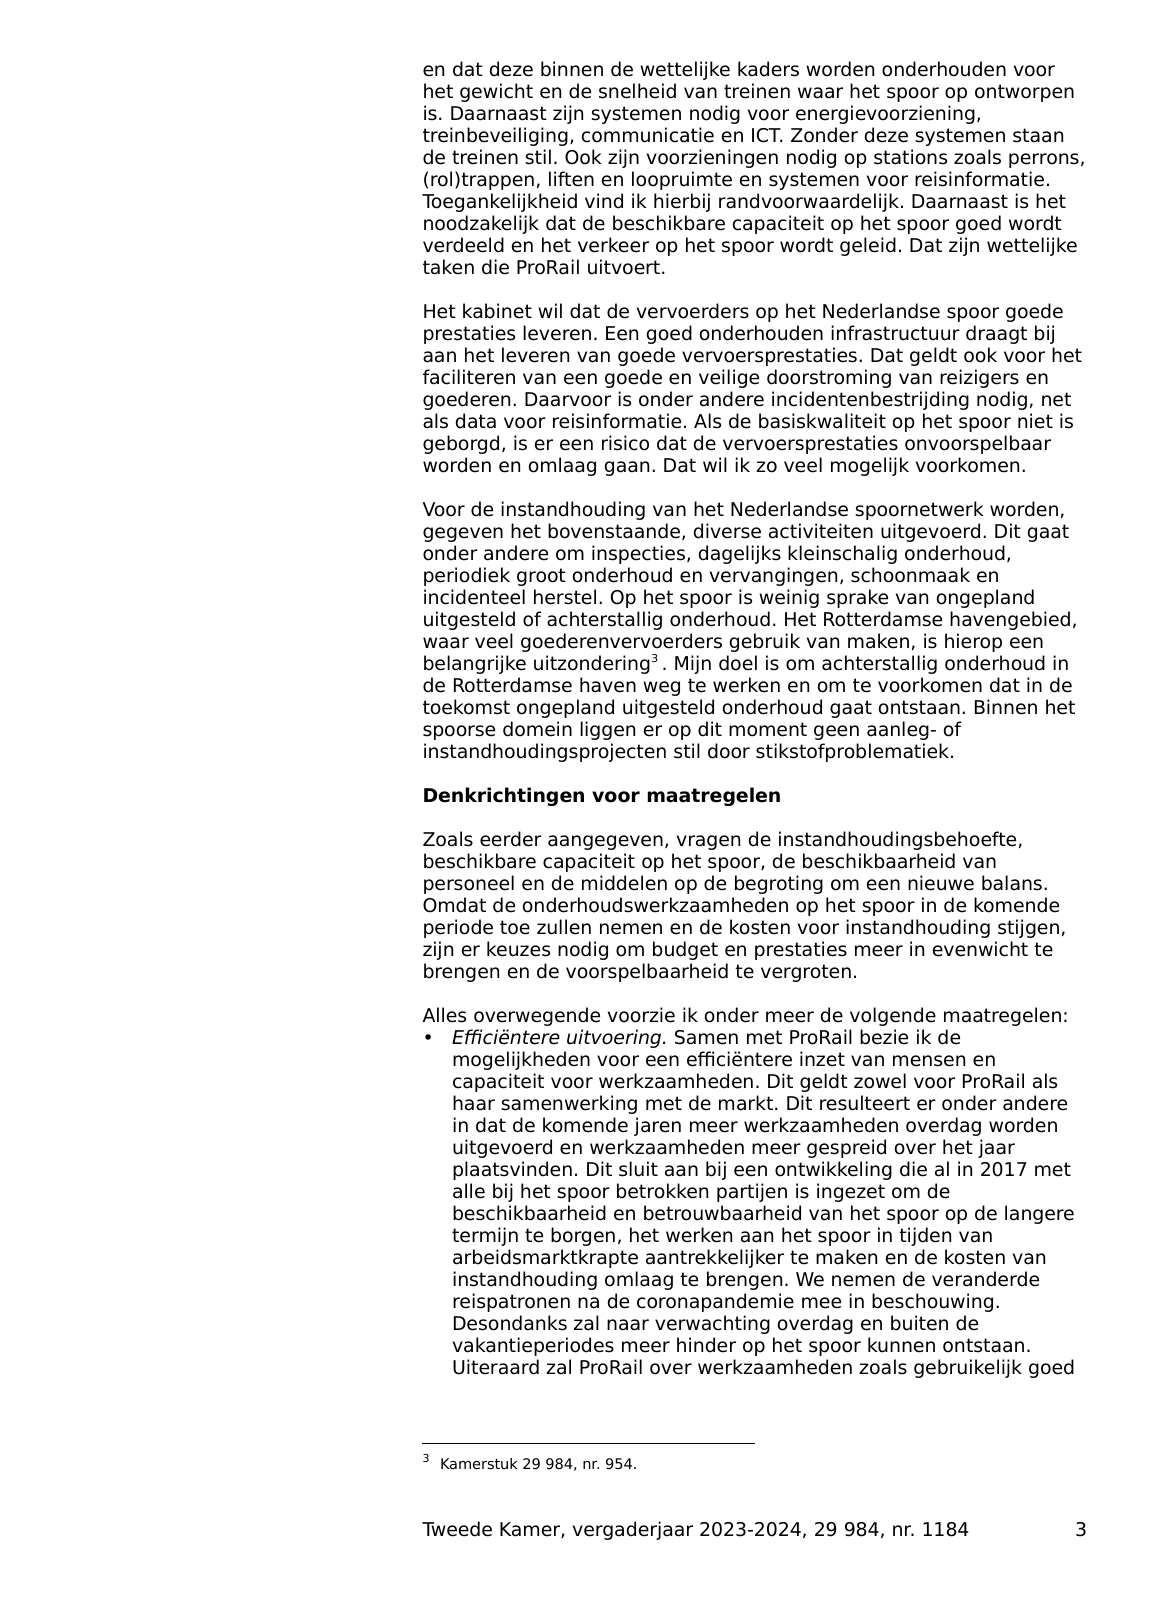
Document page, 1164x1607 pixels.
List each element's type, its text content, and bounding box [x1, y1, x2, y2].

text Zoals eerder aangegeven, vragen de instandhoudingsbehoefte, beschikbare capaciteit op het spoor, de beschikbaarheid van personeel en de middelen op de begroting om een nieuwe balans. Omdat de onderhoudswerkzaamheden op het spoor in de komende periode toe zullen nemen en de kosten voor instandhouding stijgen, zijn er keuzes nodig om budget en prestaties meer in evenwicht te brengen en de voorspelbaarheid te vergroten. [422, 829, 1087, 983]
text • Efficiëntere uitvoering. Samen met ProRail bezie ik de mogelijkheden voor een efficiëntere inzet van mensen en capaciteit voor werkzaamheden. Dit geldt zowel voor ProRail als haar samenwerking met de markt. Dit resulteert er onder andere in dat de komende jaren meer werkzaamheden overdag worden uitgevoerd en werkzaamheden meer gespreid over het jaar plaatsvinden. Dit sluit aan bij een ontwikkeling die al in 2017 met alle bij het spoor betrokken partijen is ingezet om de beschikbaarheid en betrouwbaarheid van het spoor op de langere termijn te borgen, het werken aan het spoor in tijden van arbeidsmarktkrapte aantrekkelijker te maken en de kosten van instandhouding omlaag te brengen. We nemen de veranderde reispatronen na de coronapandemie mee in beschouwing. Desondanks zal naar verwachting overdag en buiten de vakantieperiodes meer hinder op het spoor kunnen ontstaan. Uiteraard zal ProRail over werkzaamheden zoals gebruikelijk goed [422, 1027, 1087, 1379]
text Het kabinet wil dat de vervoerders op het Nederlandse spoor goede prestaties leveren. Een goed onderhouden infrastructuur draagt bij aan het leveren van goede vervoersprestaties. Dat geldt ook voor het faciliteren van een goede en veilige doorstroming van reizigers en goederen. Daarvoor is onder andere incidentenbestrijding nodig, net als data voor reisinformatie. Als de basiskwaliteit op het spoor niet is geborgd, is er een risico dat de vervoersprestaties onvoorspelbaar worden en omlaag gaan. Dat wil ik zo veel mogelijk voorkomen. [422, 301, 1087, 477]
text Alles overwegende voorzie ik onder meer de volgende maatregelen: [422, 1005, 1087, 1027]
text Voor de instandhouding van het Nederlandse spoornetwerk worden, gegeven het bovenstaande, diverse activiteiten uitgevoerd. Dit gaat onder andere om inspecties, dagelijks kleinschalig onderhoud, periodiek groot onderhoud en vervangingen, schoonmaak en incidenteel herstel. Op het spoor is weinig sprake van ongepland uitgesteld of achterstallig onderhoud. Het Rotterdamse havengebied, waar veel goederenvervoerders gebruik van maken, is hierop een belangrijke uitzondering. Mijn doel is om achterstallig onderhoud in de Rotterdamse haven weg te werken en om te voorkomen dat in de toekomst ongepland uitgesteld onderhoud gaat ontstaan. Binnen het spoorse domein liggen er op dit moment geen aanleg- of instandhoudingsprojecten stil door stikstofproblematiek. [422, 499, 1087, 763]
text en dat deze binnen de wettelijke kaders worden onderhouden voor het gewicht en de snelheid van treinen waar het spoor op ontworpen is. Daarnaast zijn systemen nodig voor energievoorziening, treinbeveiliging, communicatie en ICT. Zonder deze systemen staan de treinen stil. Ook zijn voorzieningen nodig op stations zoals perrons, (rol)trappen, liften en loopruimte en systemen voor reisinformatie. Toegankelijkheid vind ik hierbij randvoorwaardelijk. Daarnaast is het noodzakelijk dat de beschikbare capaciteit op het spoor goed wordt verdeeld en het verkeer op het spoor wordt geleid. Dat zijn wettelijke taken die ProRail uitvoert. [422, 59, 1087, 279]
subtitle Denkrichtingen voor maatregelen [422, 785, 1087, 807]
text Kamerstuk 29 984, nr. 954. [422, 1452, 1087, 1474]
